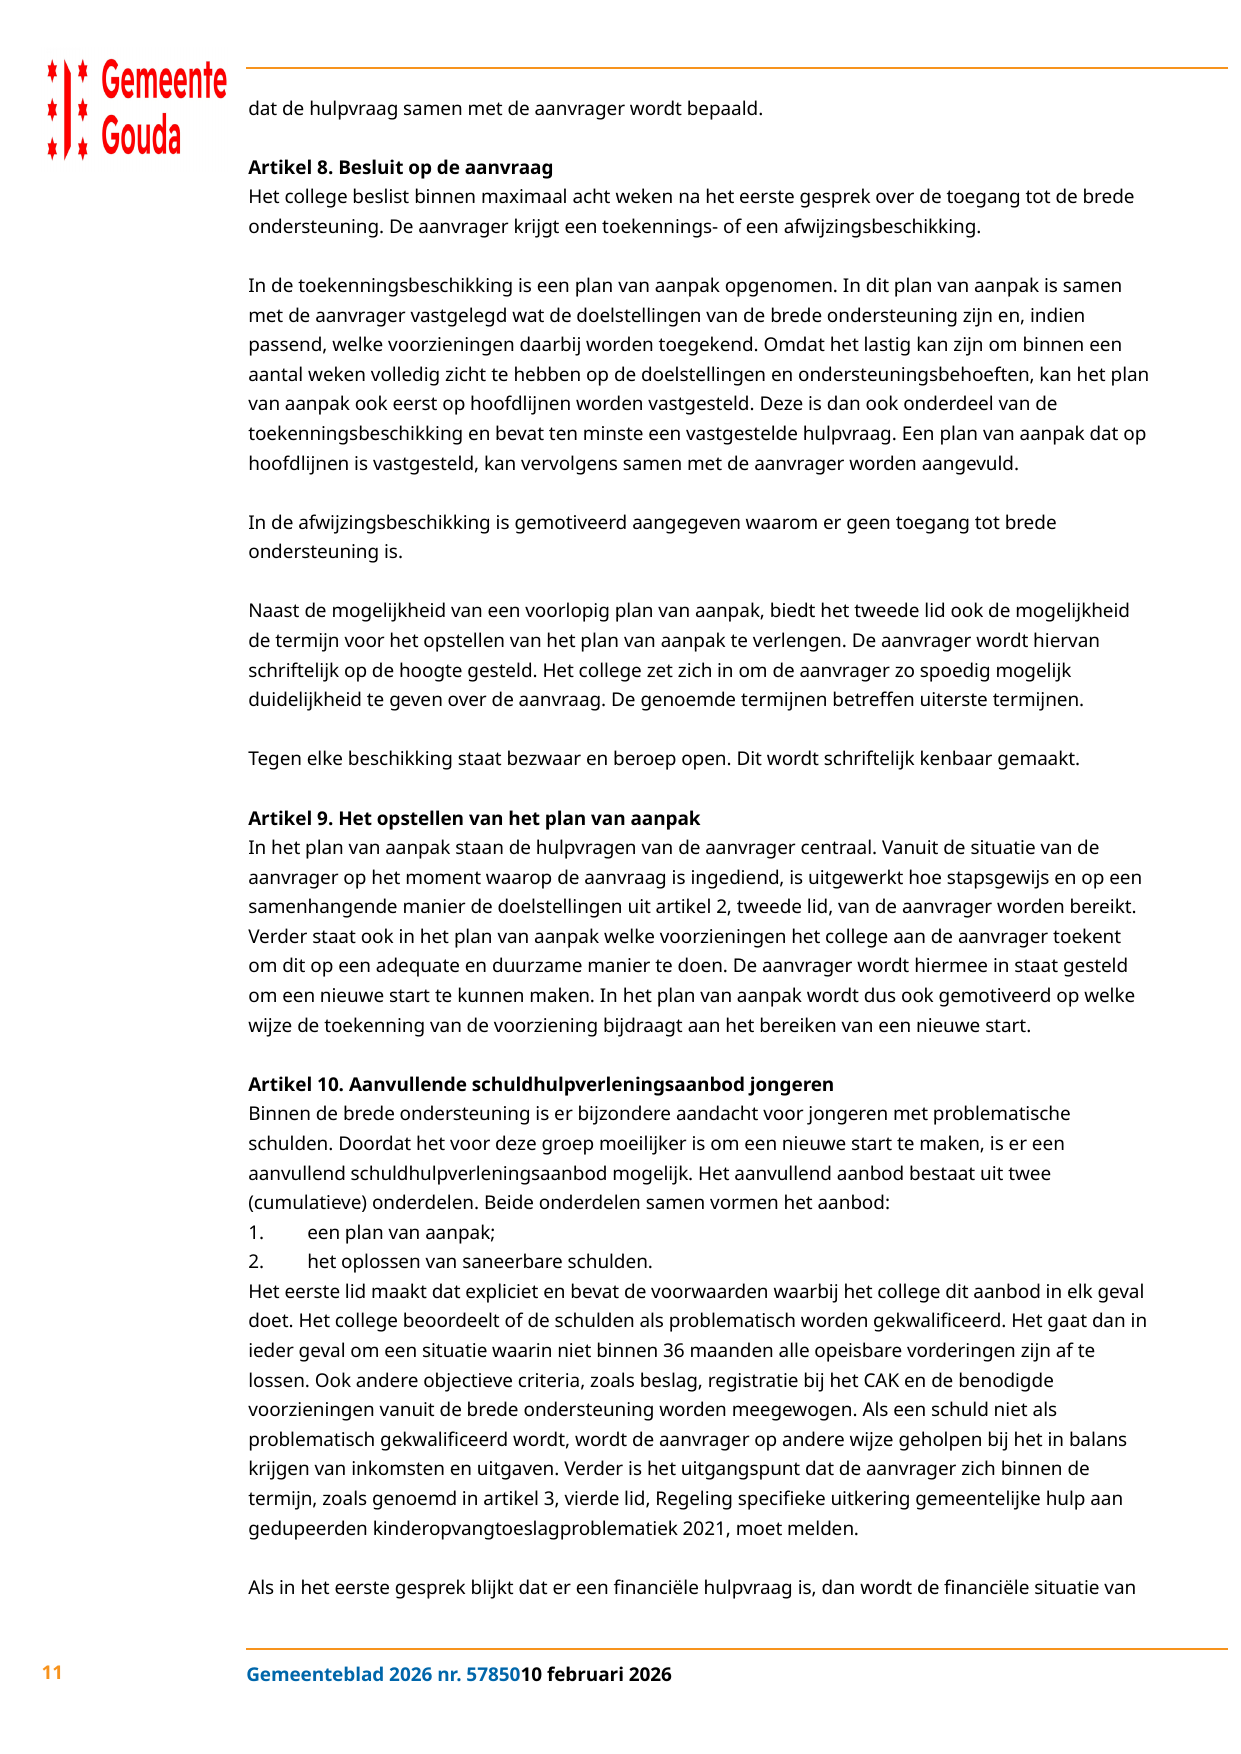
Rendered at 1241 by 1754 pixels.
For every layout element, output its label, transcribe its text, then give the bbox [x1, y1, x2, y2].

list een plan van aanpak; [248, 1219, 1152, 1245]
text In het plan van aanpak staan de hulpvragen van de aanvrager centraal. Vanuit de situatie van de aanvrager op het moment waarop de aanvraag is ingediend, is uitgewerkt hoe stapsgewijs en op een samenhangende manier de doelstellingen uit artikel 2, tweede lid, van de aanvrager worden bereikt. Verder staat ook in het plan van aanpak welke voorzieningen het college aan de aanvrager toekent om dit op een adequate en duurzame manier te doen. De aanvrager wordt hiermee in staat gesteld om een nieuwe start te kunnen maken. In het plan van aanpak wordt dus ook gemotiveerd op welke wijze de toekenning van de voorziening bijdraagt aan het bereiken van een nieuwe start. [248, 834, 1152, 1038]
text Artikel 10. Aanvullende schuldhulpverleningsaanbod jongeren [248, 1071, 1152, 1097]
text In de afwijzingsbeschikking is gemotiveerd aangegeven waarom er geen toegang tot brede ondersteuning is. [248, 509, 1152, 564]
text dat de hulpvraag samen met de aanvrager wordt bepaald. [248, 95, 1152, 121]
list het oplossen van saneerbare schulden. [248, 1248, 1152, 1274]
text Het college beslist binnen maximaal acht weken na het eerste gesprek over de toegang tot de brede ondersteuning. De aanvrager krijgt een toekennings- of een afwijzingsbeschikking. [248, 183, 1152, 239]
picture [41, 47, 231, 172]
text Naast de mogelijkheid van een voorlopig plan van aanpak, biedt het tweede lid ook de mogelijkheid de termijn voor het opstellen van het plan van aanpak te verlengen. De aanvrager wordt hiervan schriftelijk op de hoogte gesteld. Het college zet zich in om de aanvrager zo spoedig mogelijk duidelijkheid te geven over de aanvraag. De genoemde termijnen betreffen uiterste termijnen. [248, 598, 1152, 712]
text In de toekenningsbeschikking is een plan van aanpak opgenomen. In dit plan van aanpak is samen met de aanvrager vastgelegd wat de doelstellingen van de brede ondersteuning zijn en, indien passend, welke voorzieningen daarbij worden toegekend. Omdat het lastig kan zijn om binnen een aantal weken volledig zicht te hebben op de doelstellingen en ondersteuningsbehoeften, kan het plan van aanpak ook eerst op hoofdlijnen worden vastgesteld. Deze is dan ook onderdeel van de toekenningsbeschikking en bevat ten minste een vastgestelde hulpvraag. Een plan van aanpak dat op hoofdlijnen is vastgesteld, kan vervolgens samen met de aanvrager worden aangevuld. [248, 272, 1152, 476]
text Binnen de brede ondersteuning is er bijzondere aandacht voor jongeren met problematische schulden. Doordat het voor deze groep moeilijker is om een nieuwe start te maken, is er een aanvullend schuldhulpverleningsaanbod mogelijk. Het aanvullend aanbod bestaat uit twee (cumulatieve) onderdelen. Beide onderdelen samen vormen het aanbod: [248, 1101, 1152, 1215]
text Artikel 9. Het opstellen van het plan van aanpak [248, 805, 1152, 831]
text Artikel 8. Besluit op de aanvraag [248, 154, 1152, 180]
text Als in het eerste gesprek blijkt dat er een financiële hulpvraag is, dan wordt de financiële situatie van [248, 1574, 1152, 1600]
text Tegen elke beschikking staat bezwaar en beroep open. Dit wordt schriftelijk kenbaar gemaakt. [248, 746, 1152, 771]
text Het eerste lid maakt dat expliciet en bevat de voorwaarden waarbij het college dit aanbod in elk geval doet. Het college beoordeelt of de schulden als problematisch worden gekwalificeerd. Het gaat dan in ieder geval om een situatie waarin niet binnen 36 maanden alle opeisbare vorderingen zijn af te lossen. Ook andere objectieve criteria, zoals beslag, registratie bij het CAK en de benodigde voorzieningen vanuit de brede ondersteuning worden meegewogen. Als een schuld niet als problematisch gekwalificeerd wordt, wordt de aanvrager op andere wijze geholpen bij het in balans krijgen van inkomsten en uitgaven. Verder is het uitgangspunt dat de aanvrager zich binnen de termijn, zoals genoemd in artikel 3, vierde lid, Regeling specifieke uitkering gemeentelijke hulp aan gedupeerden kinderopvangtoeslagproblematiek 2021, moet melden. [248, 1278, 1152, 1541]
